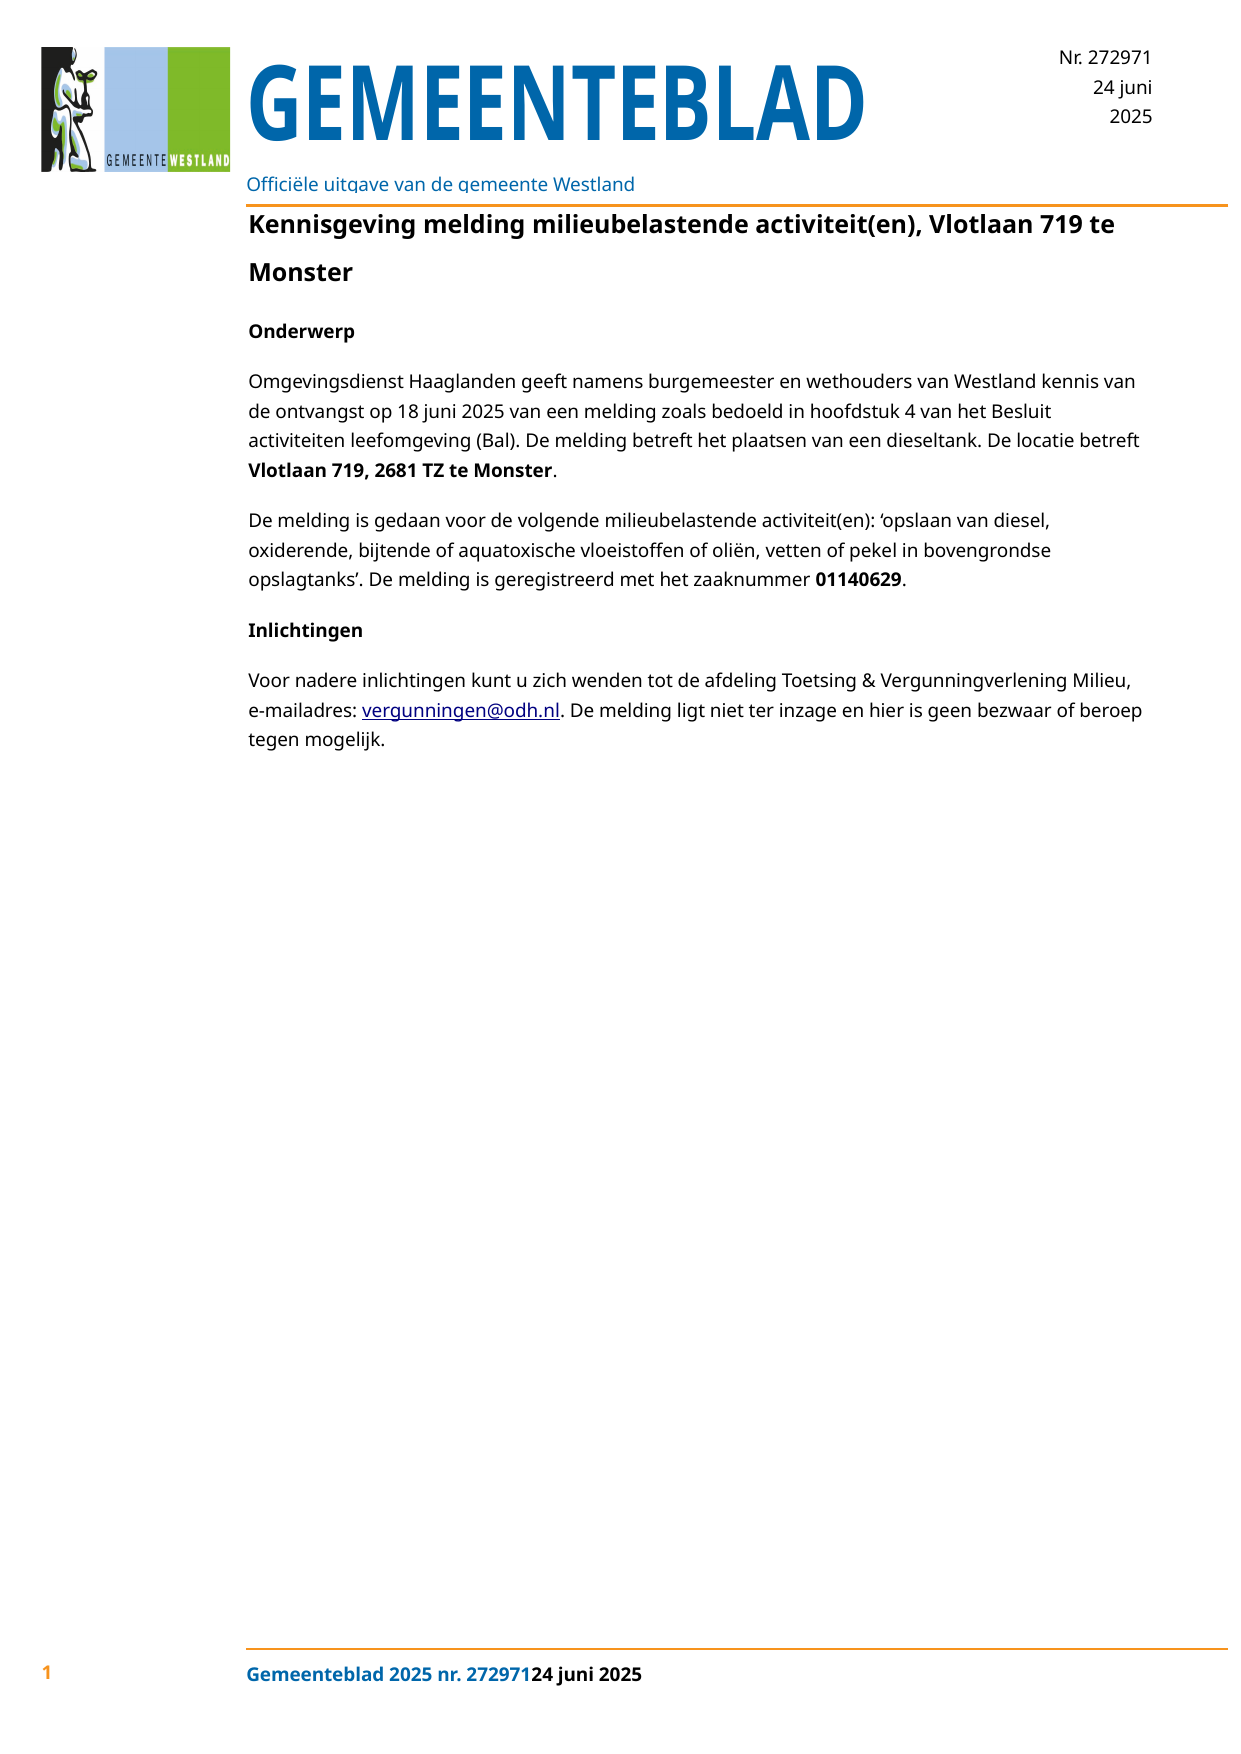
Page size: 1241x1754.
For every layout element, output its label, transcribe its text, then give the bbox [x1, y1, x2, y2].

text Omgevingsdienst Haaglanden geeft namens burgemeester en wethouders van Westland kennis van de ontvangst op 18 juni 2025 van een melding zoals bedoeld in hoofdstuk 4 van het Besluit activiteiten leefomgeving (Bal). De melding betreft het plaatsen van een dieseltank. De locatie betreft Vlotlaan 719, 2681 TZ te Monster. [248, 368, 1152, 483]
text Inlichtingen [248, 617, 1152, 643]
picture [41, 47, 231, 172]
text Voor nadere inlichtingen kunt u zich wenden tot de afdeling Toetsing & Vergunningverlening Milieu, e-mailadres: vergunningen@odh.nl. De melding ligt niet ter inzage en hier is geen bezwaar of beroep tegen mogelijk. [248, 667, 1152, 752]
text Onderwerp [248, 318, 1152, 344]
text Kennisgeving melding milieubelastende activiteit(en), Vlotlaan 719 te Monster [248, 207, 1152, 288]
text De melding is gedaan voor de volgende milieubelastende activiteit(en): ‘opslaan van diesel, oxiderende, bijtende of aquatoxische vloeistoffen of oliën, vetten of pekel in bovengrondse opslagtanks’. De melding is geregistreerd met het zaaknummer 01140629. [248, 507, 1152, 592]
